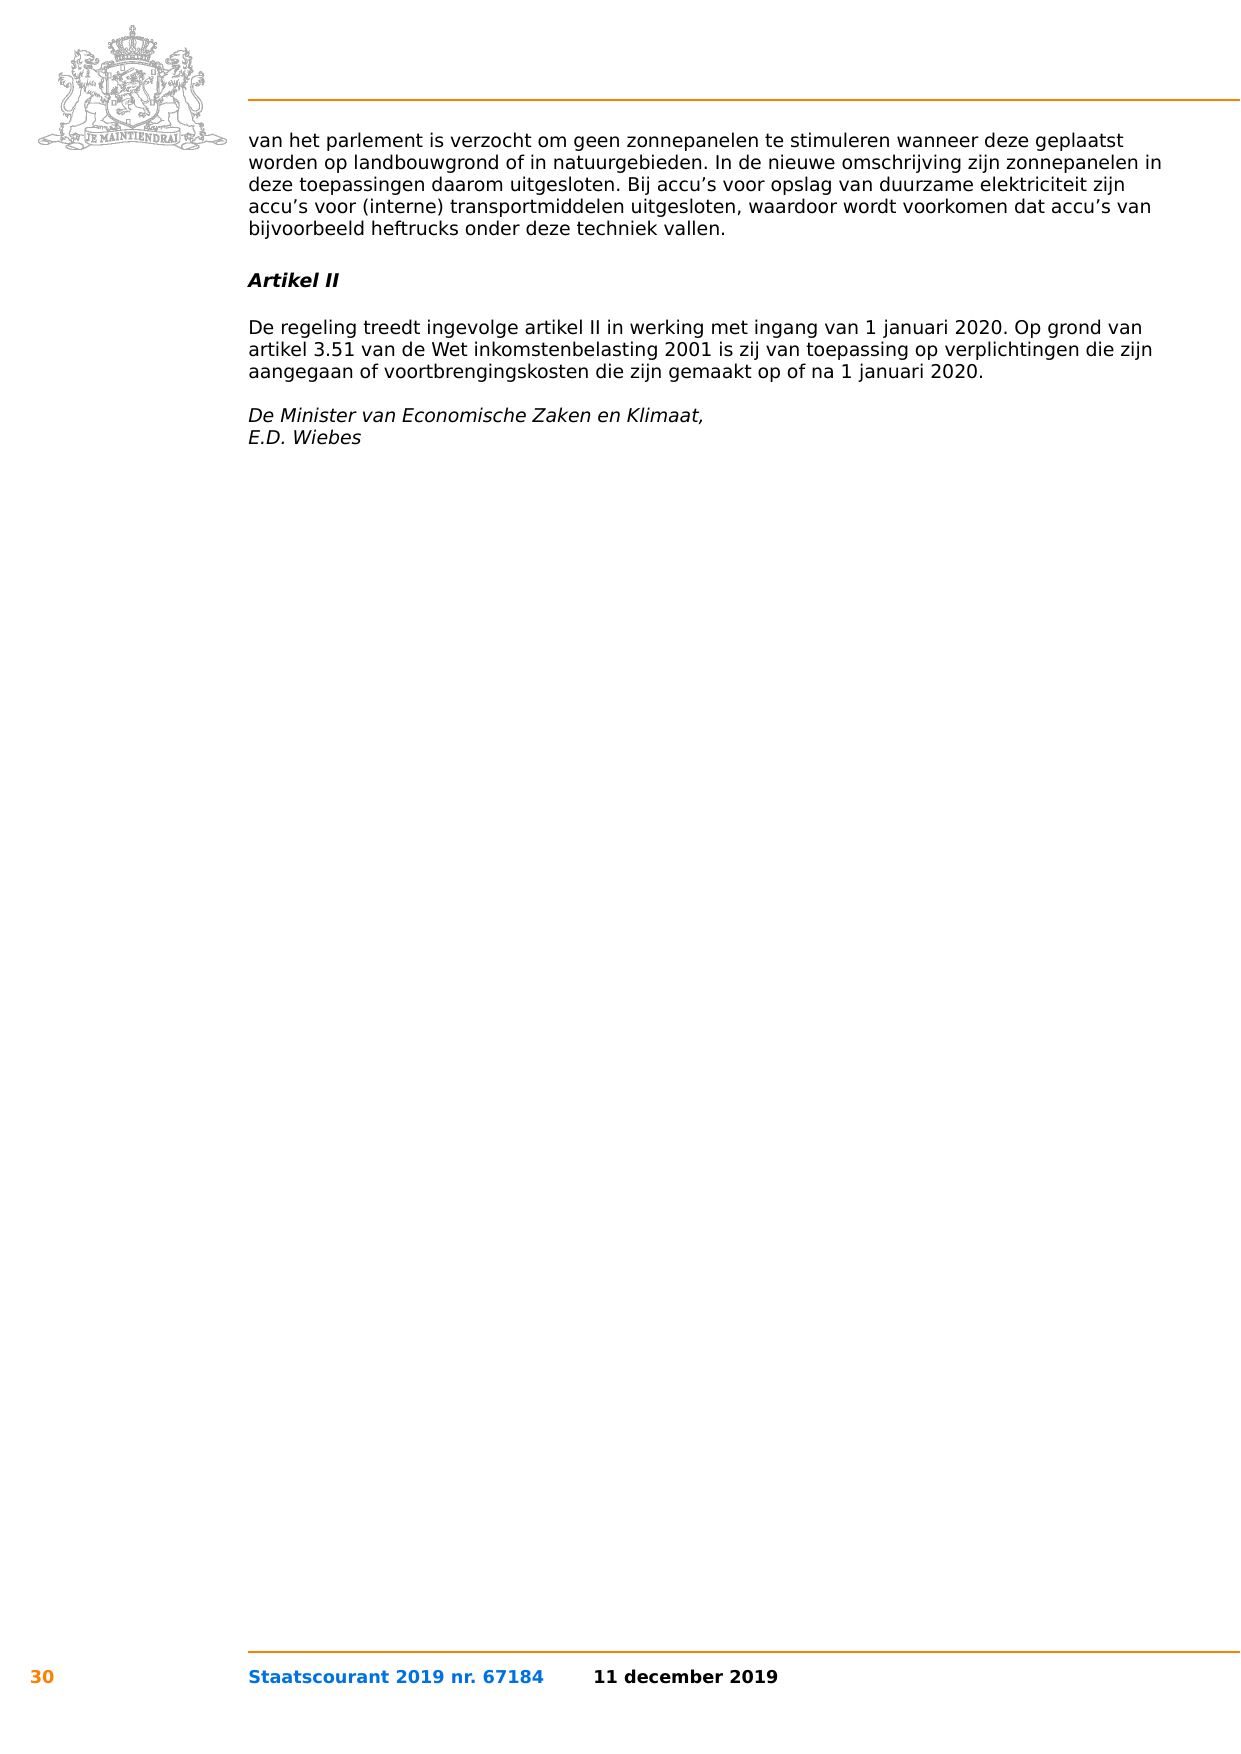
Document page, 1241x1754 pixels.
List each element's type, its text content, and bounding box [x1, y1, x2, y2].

subtitle Artikel II [248, 270, 1163, 292]
text De Minister van Economische Zaken en Klimaat, E.D. Wiebes [248, 404, 1163, 448]
text van het parlement is verzocht om geen zonnepanelen te stimuleren wanneer deze geplaatst worden op landbouwgrond of in natuurgebieden. In de nieuwe omschrijving zijn zonnepanelen in deze toepassingen daarom uitgesloten. Bij accu’s voor opslag van duurzame elektriciteit zijn accu’s voor (interne) transportmiddelen uitgesloten, waardoor wordt voorkomen dat accu’s van bijvoorbeeld heftrucks onder deze techniek vallen. [248, 130, 1163, 240]
text De regeling treedt ingevolge artikel II in werking met ingang van 1 januari 2020. Op grond van artikel 3.51 van de Wet inkomstenbelasting 2001 is zij van toepassing op verplichtingen die zijn aangegaan of voortbrengingskosten die zijn gemaakt op of na 1 januari 2020. [248, 317, 1163, 383]
picture [38, 25, 227, 150]
